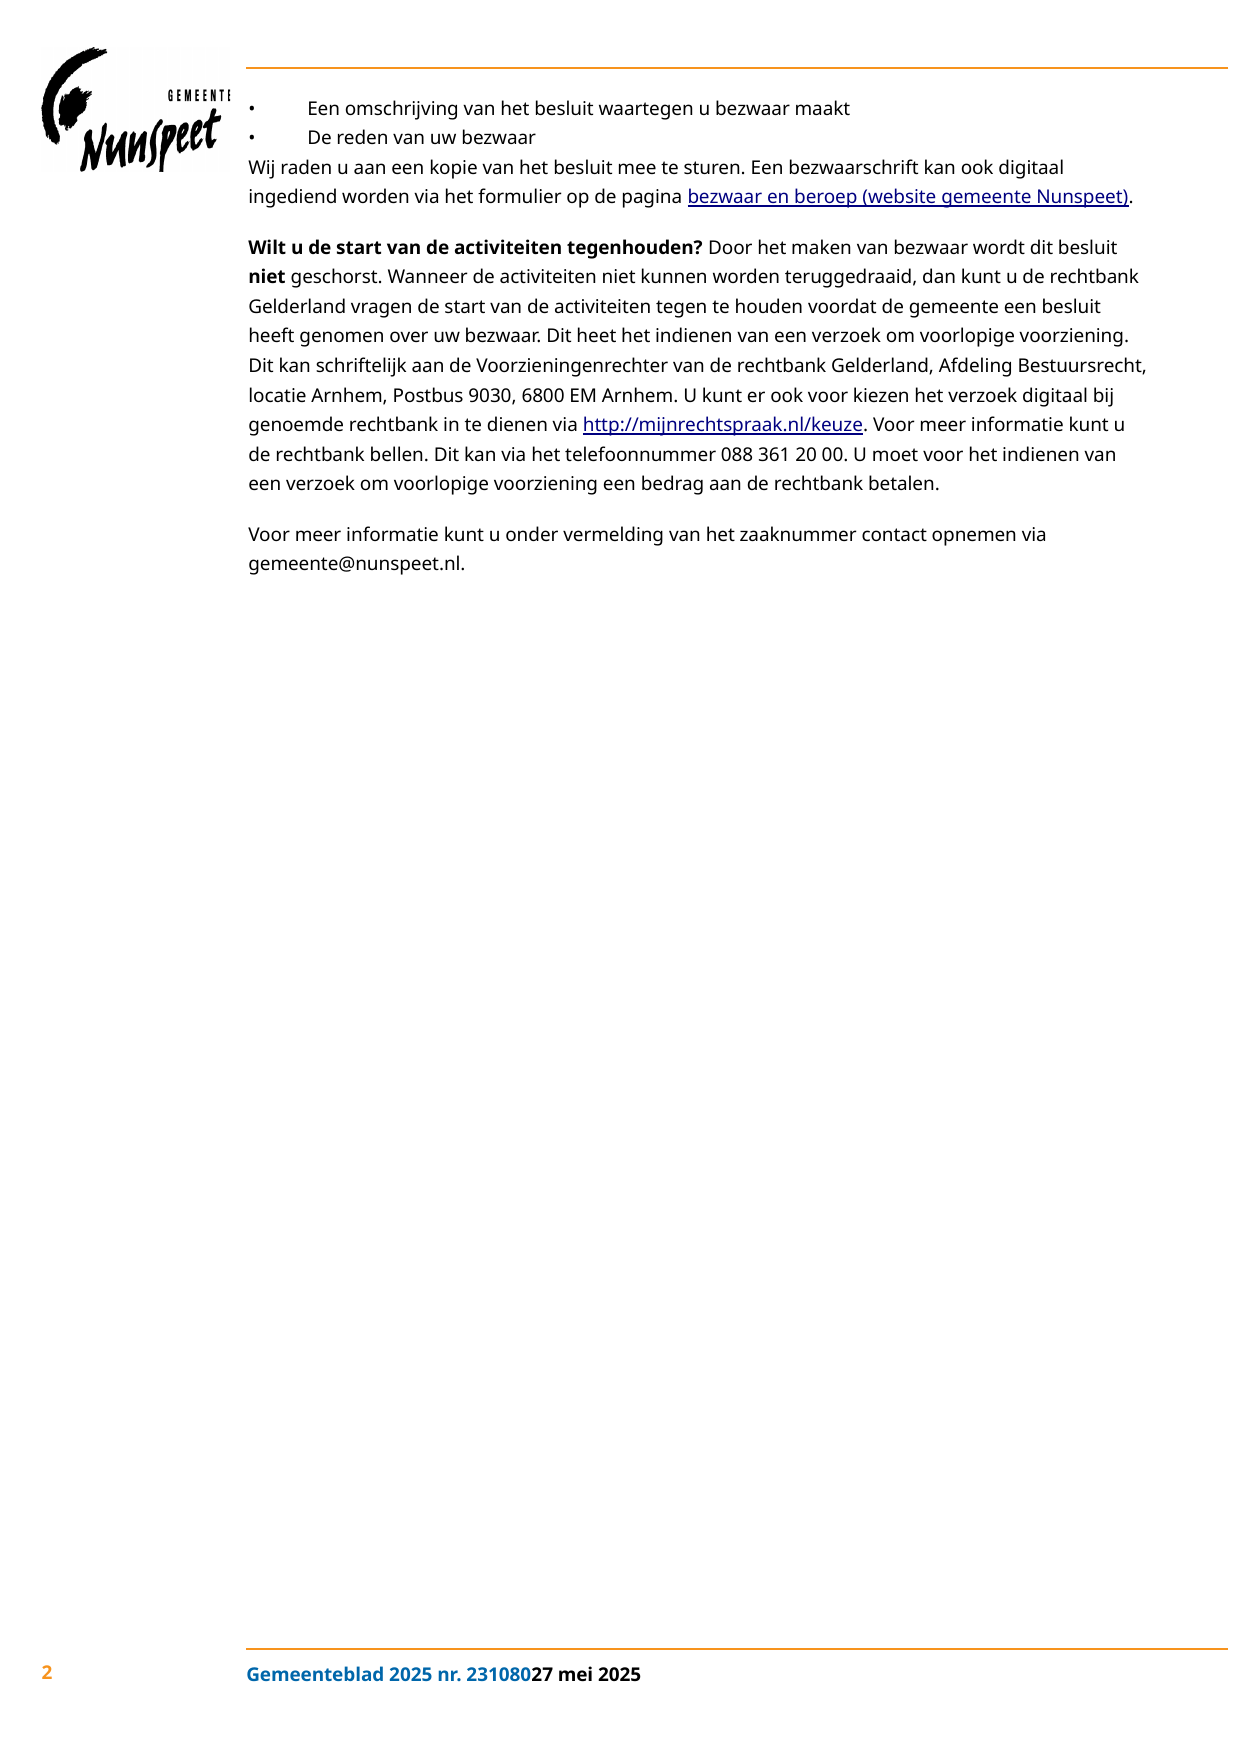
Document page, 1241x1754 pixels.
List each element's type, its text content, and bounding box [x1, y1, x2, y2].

list Een omschrijving van het besluit waartegen u bezwaar maakt [248, 95, 1152, 121]
text Voor meer informatie kunt u onder vermelding van het zaaknummer contact opnemen via gemeente@nunspeet.nl. [248, 521, 1152, 576]
text Wij raden u aan een kopie van het besluit mee te sturen. Een bezwaarschrift kan ook digitaal ingediend worden via het formulier op de pagina bezwaar en beroep (website gemeente Nunspeet). [248, 154, 1152, 209]
list De reden van uw bezwaar [248, 124, 1152, 150]
picture [41, 47, 231, 172]
text Wilt u de start van de activiteiten tegenhouden? Door het maken van bezwaar wordt dit besluit niet geschorst. Wanneer de activiteiten niet kunnen worden teruggedraaid, dan kunt u de rechtbank Gelderland vragen de start van de activiteiten tegen te houden voordat de gemeente een besluit heeft genomen over uw bezwaar. Dit heet het indienen van een verzoek om voorlopige voorziening. Dit kan schriftelijk aan de Voorzieningenrechter van de rechtbank Gelderland, Afdeling Bestuursrecht, locatie Arnhem, Postbus 9030, 6800 EM Arnhem. U kunt er ook voor kiezen het verzoek digitaal bij genoemde rechtbank in te dienen via http://mijnrechtspraak.nl/keuze. Voor meer informatie kunt u de rechtbank bellen. Dit kan via het telefoonnummer 088 361 20 00. U moet voor het indienen van een verzoek om voorlopige voorziening een bedrag aan de rechtbank betalen. [248, 234, 1152, 496]
